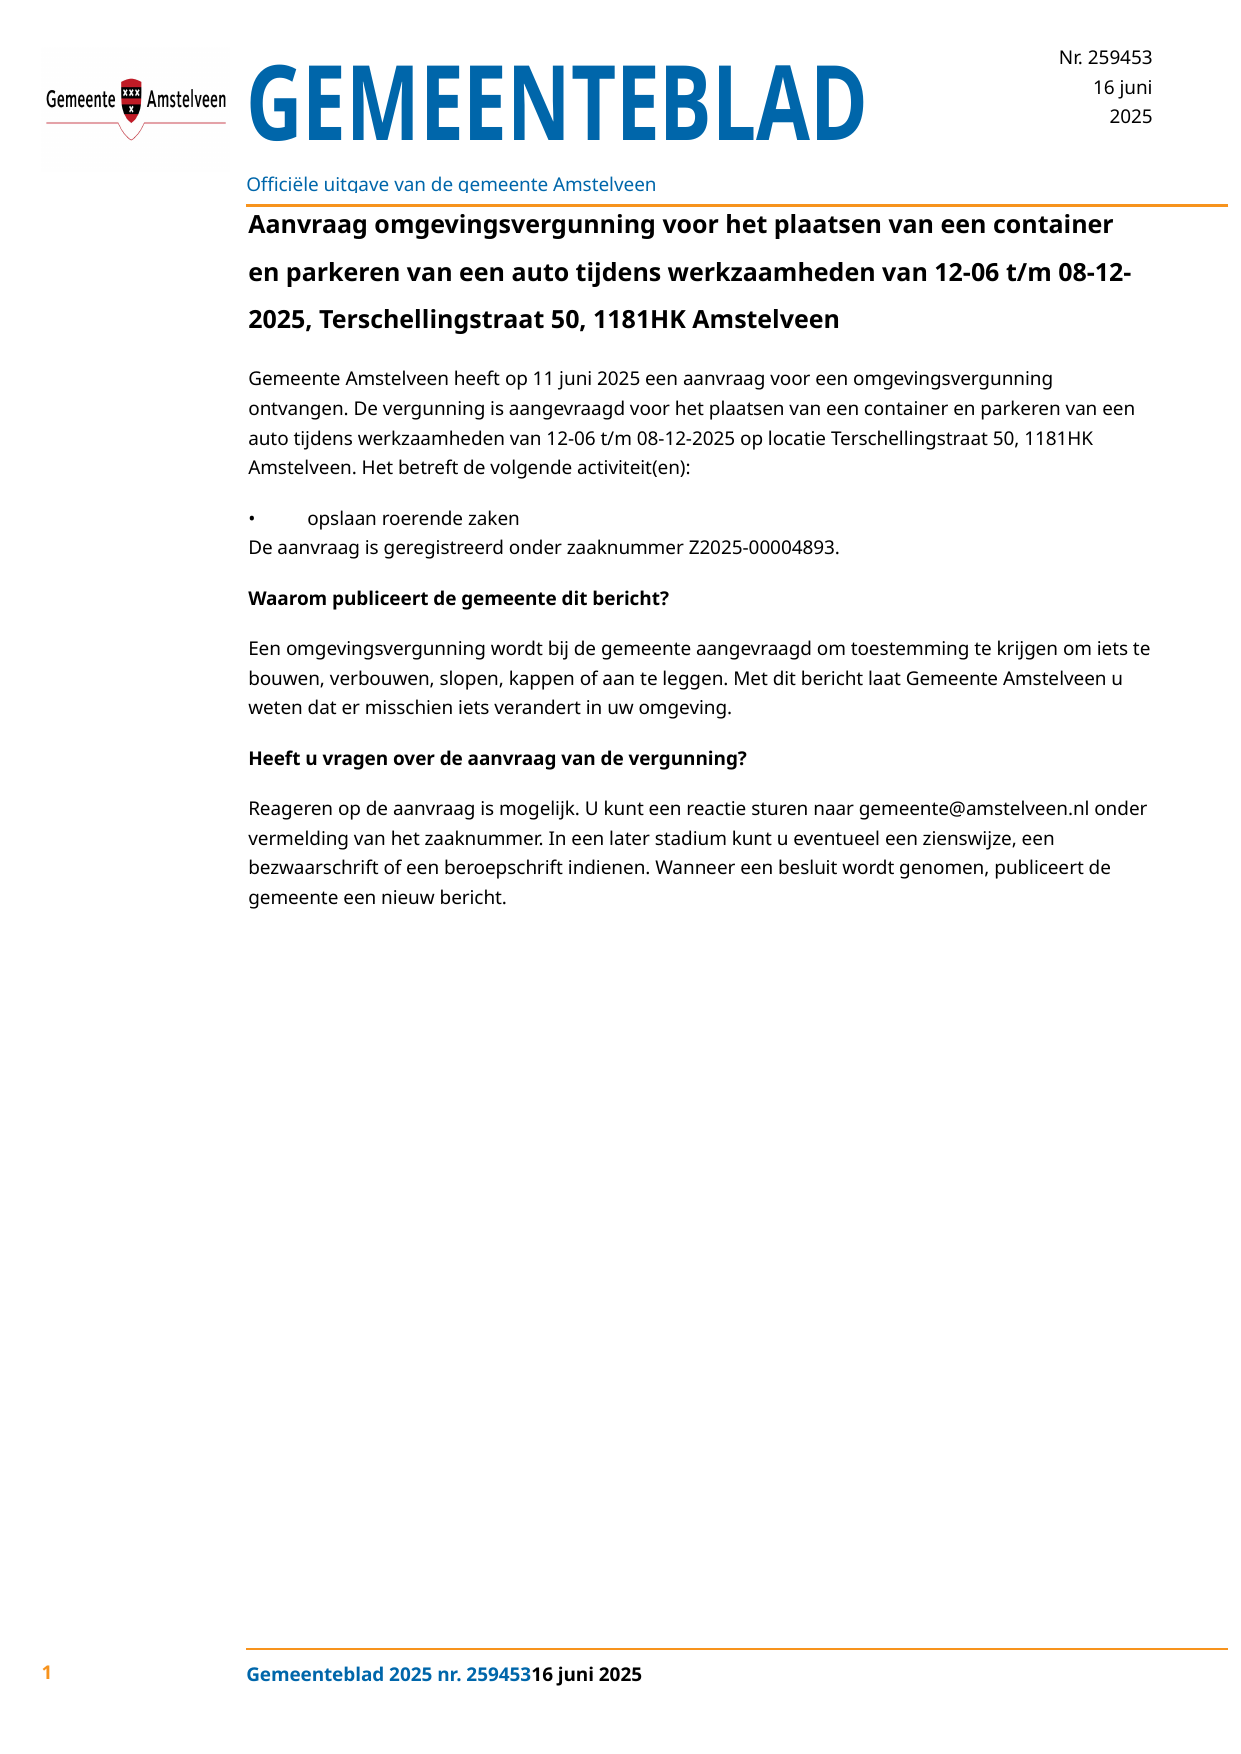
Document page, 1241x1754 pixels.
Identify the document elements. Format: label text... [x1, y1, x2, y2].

text Reageren op de aanvraag is mogelijk. U kunt een reactie sturen naar gemeente@amstelveen.nl onder vermelding van het zaaknummer. In een later stadium kunt u eventueel een zienswijze, een bezwaarschrift of een beroepschrift indienen. Wanneer een besluit wordt genomen, publiceert de gemeente een nieuw bericht. [248, 795, 1152, 909]
text Gemeente Amstelveen heeft op 11 juni 2025 een aanvraag voor een omgevingsvergunning ontvangen. De vergunning is aangevraagd voor het plaatsen van een container en parkeren van een auto tijdens werkzaamheden van 12-06 t/m 08-12-2025 op locatie Terschellingstraat 50, 1181HK Amstelveen. Het betreft de volgende activiteit(en): [248, 366, 1152, 480]
text De aanvraag is geregistreerd onder zaaknummer Z2025-00004893. [248, 534, 1152, 560]
text Aanvraag omgevingsvergunning voor het plaatsen van een container en parkeren van een auto tijdens werkzaamheden van 12-06 t/m 08-12-2025, Terschellingstraat 50, 1181HK Amstelveen [248, 207, 1152, 336]
text Heeft u vragen over de aanvraag van de vergunning? [248, 745, 1152, 770]
picture [41, 47, 231, 172]
list opslaan roerende zaken [248, 505, 1152, 530]
text Waarom publiceert de gemeente dit bericht? [248, 585, 1152, 610]
text Een omgevingsvergunning wordt bij de gemeente aangevraagd om toestemming te krijgen om iets te bouwen, verbouwen, slopen, kappen of aan te leggen. Met dit bericht laat Gemeente Amstelveen u weten dat er misschien iets verandert in uw omgeving. [248, 635, 1152, 720]
